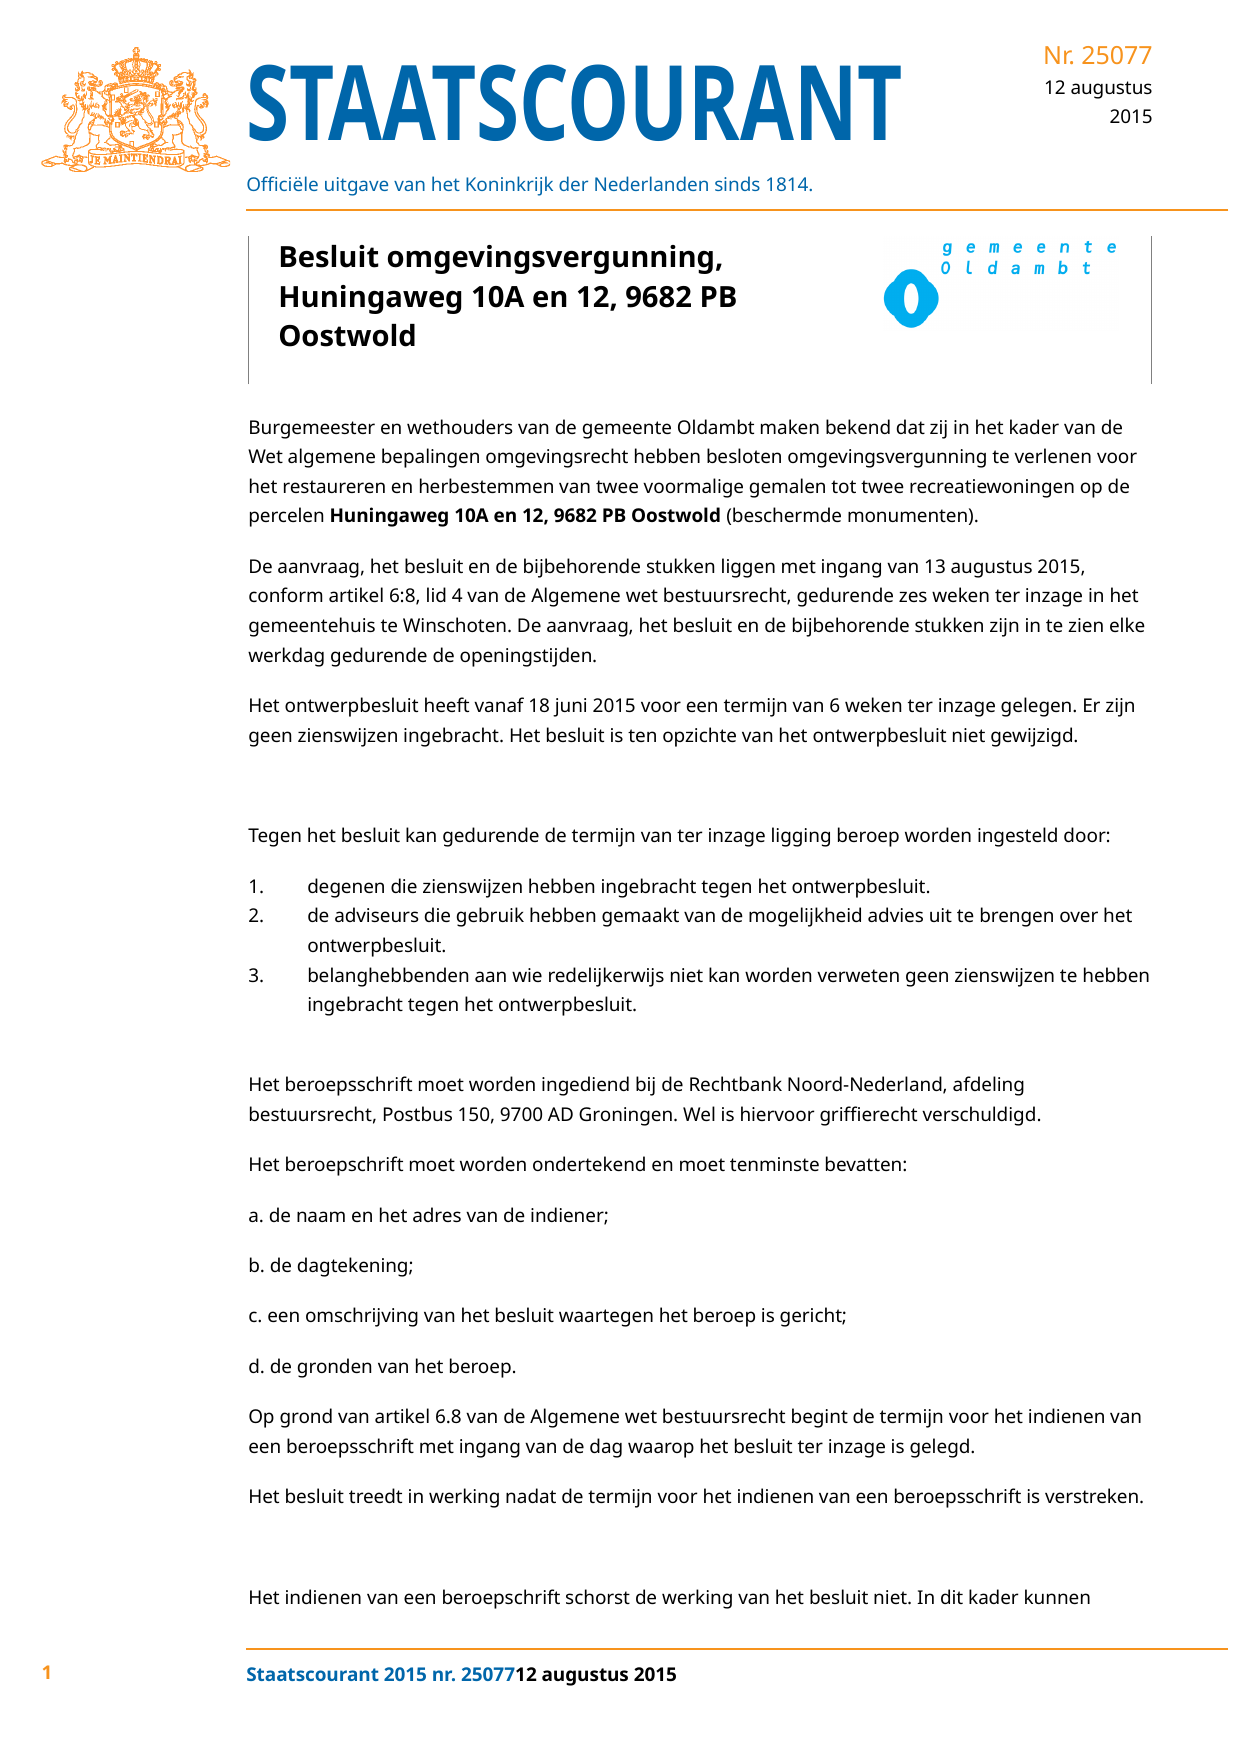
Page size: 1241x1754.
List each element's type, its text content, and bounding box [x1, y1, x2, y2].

text Het beroepsschrift moet worden ingediend bij de Rechtbank Noord-Nederland, afdeling bestuursrecht, Postbus 150, 9700 AD Groningen. Wel is hiervoor griffierecht verschuldigd. [248, 1071, 1152, 1127]
text De aanvraag, het besluit en de bijbehorende stukken liggen met ingang van 13 augustus 2015, conform artikel 6:8, lid 4 van de Algemene wet bestuursrecht, gedurende zes weken ter inzage in het gemeentehuis te Winschoten. De aanvraag, het besluit en de bijbehorende stukken zijn in te zien elke werkdag gedurende de openingstijden. [248, 553, 1152, 668]
text Burgemeester en wethouders van de gemeente Oldambt maken bekend dat zij in het kader van de Wet algemene bepalingen omgevingsrecht hebben besloten omgevingsvergunning te verlenen voor het restaureren en herbestemmen van twee voormalige gemalen tot twee recreatiewoningen op de percelen Huningaweg 10A en 12, 9682 PB Oostwold (beschermde monumenten). [248, 414, 1152, 528]
table_header Besluit omgevingsvergunning, Huningaweg 10A en 12, 9682 PB Oostwold [249, 236, 850, 384]
text d. de gronden van het beroep. [248, 1353, 1152, 1379]
text c. een omschrijving van het besluit waartegen het beroep is gericht; [248, 1303, 1152, 1328]
text Op grond van artikel 6.8 van de Algemene wet bestuursrecht begint de termijn voor het indienen van een beroepsschrift met ingang van de dag waarop het besluit ter inzage is gelegd. [248, 1403, 1152, 1459]
text Het indienen van een beroepschrift schorst de werking van het besluit niet. In dit kader kunnen [248, 1584, 1152, 1610]
list belanghebbenden aan wie redelijkerwijs niet kan worden verweten geen zienswijzen te hebben ingebracht tegen het ontwerpbesluit. [248, 962, 1152, 1017]
picture [882, 236, 1119, 331]
picture [41, 47, 231, 172]
text b. de dagtekening; [248, 1252, 1152, 1278]
list degenen die zienswijzen hebben ingebracht tegen het ontwerpbesluit. [248, 873, 1152, 899]
text Het ontwerpbesluit heeft vanaf 18 juni 2015 voor een termijn van 6 weken ter inzage gelegen. Er zijn geen zienswijzen ingebracht. Het besluit is ten opzichte van het ontwerpbesluit niet gewijzigd. [248, 692, 1152, 748]
text Het beroepschrift moet worden ondertekend en moet tenminste bevatten: [248, 1151, 1152, 1177]
table_header [850, 236, 1151, 384]
text Tegen het besluit kan gedurende de termijn van ter inzage ligging beroep worden ingesteld door: [248, 823, 1152, 848]
list de adviseurs die gebruik hebben gemaakt van de mogelijkheid advies uit te brengen over het ontwerpbesluit. [248, 903, 1152, 958]
text Het besluit treedt in werking nadat de termijn voor het indienen van een beroepsschrift is verstreken. [248, 1483, 1152, 1509]
text a. de naam en het adres van de indiener; [248, 1202, 1152, 1228]
